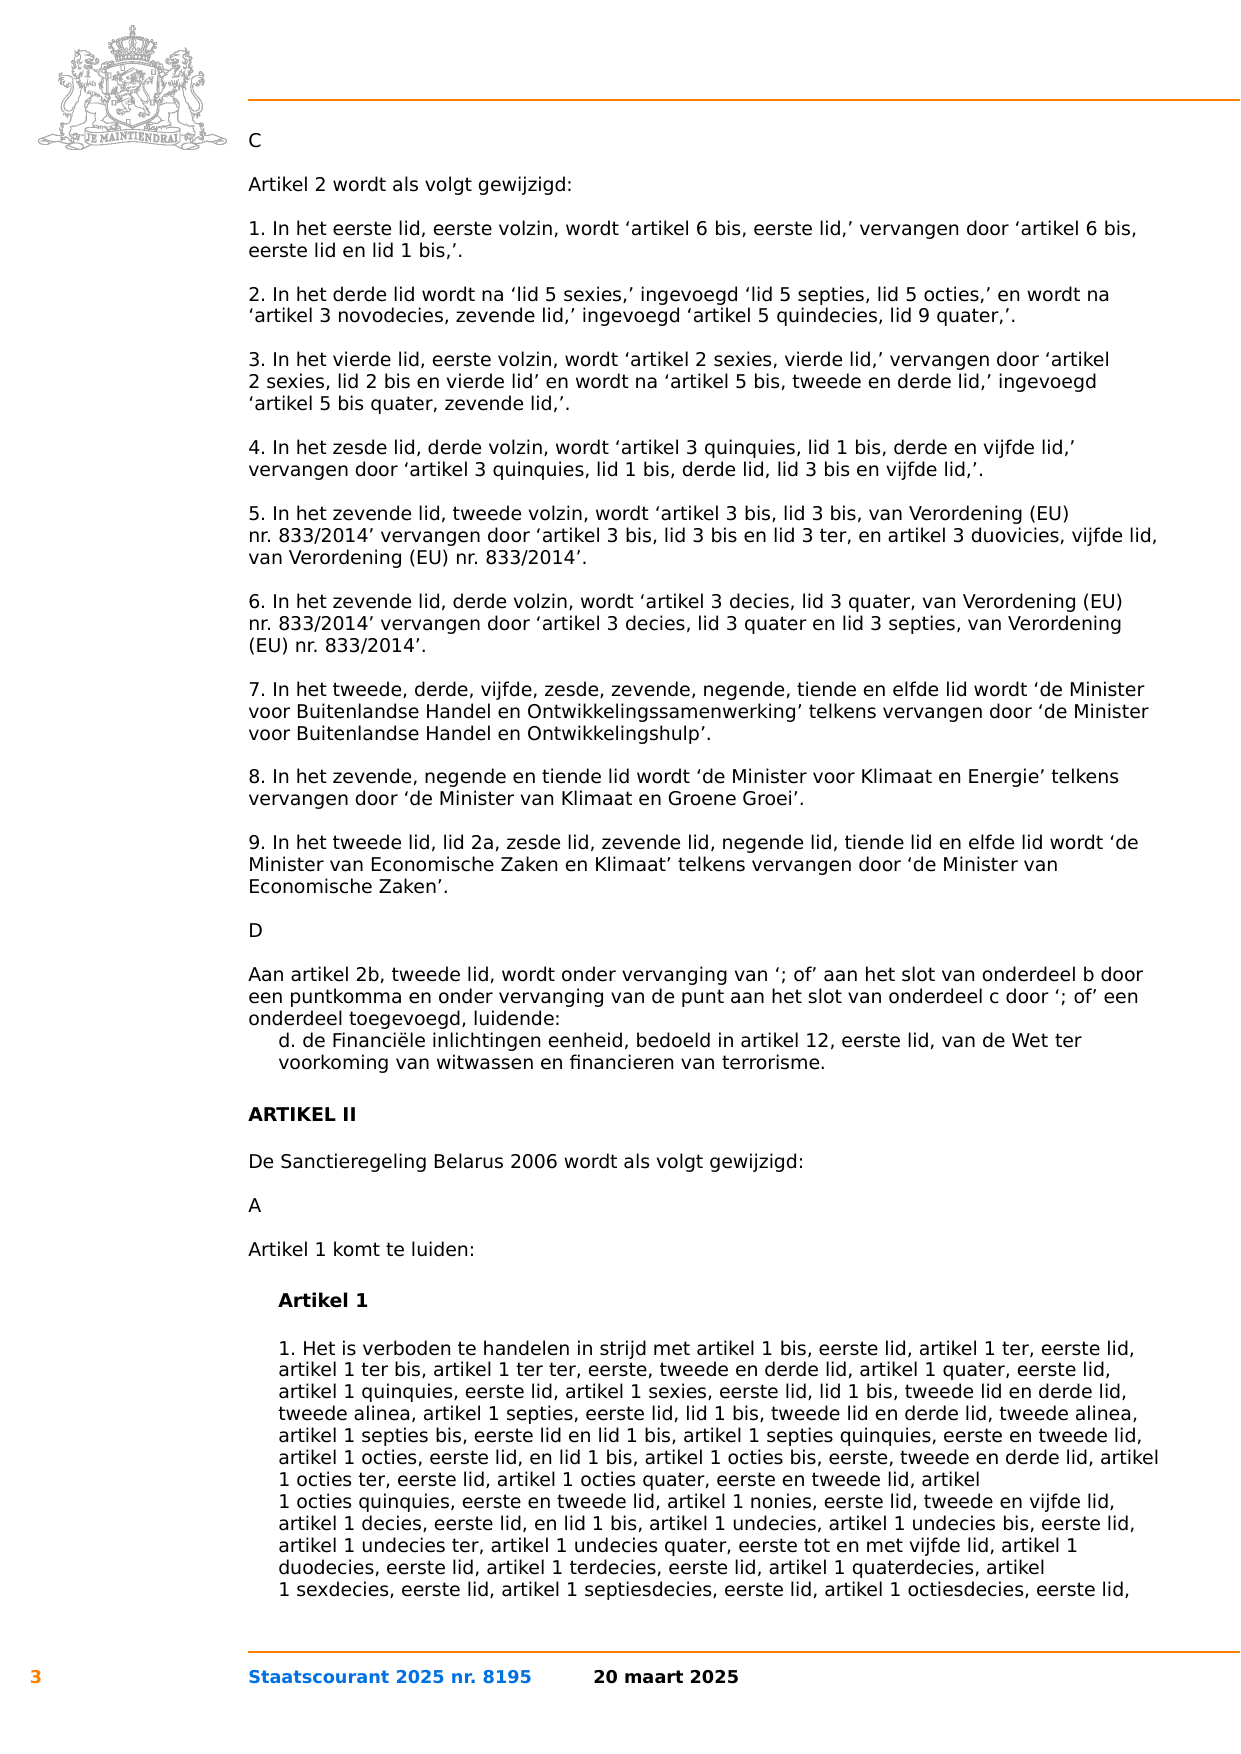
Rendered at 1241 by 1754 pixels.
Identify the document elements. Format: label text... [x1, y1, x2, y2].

text 4. In het zesde lid, derde volzin, wordt ‘artikel 3 quinquies, lid 1 bis, derde en vijfde lid,’ vervangen door ‘artikel 3 quinquies, lid 1 bis, derde lid, lid 3 bis en vijfde lid,’. [248, 437, 1163, 481]
text 1. Het is verboden te handelen in strijd met artikel 1 bis, eerste lid, artikel 1 ter, eerste lid, artikel 1 ter bis, artikel 1 ter ter, eerste, tweede en derde lid, artikel 1 quater, eerste lid, artikel 1 quinquies, eerste lid, artikel 1 sexies, eerste lid, lid 1 bis, tweede lid en derde lid, tweede alinea, artikel 1 septies, eerste lid, lid 1 bis, tweede lid en derde lid, tweede alinea, artikel 1 septies bis, eerste lid en lid 1 bis, artikel 1 septies quinquies, eerste en tweede lid, artikel 1 octies, eerste lid, en lid 1 bis, artikel 1 octies bis, eerste, tweede en derde lid, artikel 1 octies ter, eerste lid, artikel 1 octies quater, eerste en tweede lid, artikel 1 octies quinquies, eerste en tweede lid, artikel 1 nonies, eerste lid, tweede en vijfde lid, artikel 1 decies, eerste lid, en lid 1 bis, artikel 1 undecies, artikel 1 undecies bis, eerste lid, artikel 1 undecies ter, artikel 1 undecies quater, eerste tot en met vijfde lid, artikel 1 duodecies, eerste lid, artikel 1 terdecies, eerste lid, artikel 1 quaterdecies, artikel 1 sexdecies, eerste lid, artikel 1 septiesdecies, eerste lid, artikel 1 octiesdecies, eerste lid, [278, 1337, 1163, 1601]
text 7. In het tweede, derde, vijfde, zesde, zevende, negende, tiende en elfde lid wordt ‘de Minister voor Buitenlandse Handel en Ontwikkelingssamenwerking’ telkens vervangen door ‘de Minister voor Buitenlandse Handel en Ontwikkelingshulp’. [248, 678, 1163, 744]
text De Sanctieregeling Belarus 2006 wordt als volgt gewijzigd: [248, 1151, 1163, 1173]
text Artikel 2 wordt als volgt gewijzigd: [248, 174, 1163, 196]
text 2. In het derde lid wordt na ‘lid 5 sexies,’ ingevoegd ‘lid 5 septies, lid 5 octies,’ en wordt na ‘artikel 3 novodecies, zevende lid,’ ingevoegd ‘artikel 5 quindecies, lid 9 quater,’. [248, 283, 1163, 327]
text d. de Financiële inlichtingen eenheid, bedoeld in artikel 12, eerste lid, van de Wet ter voorkoming van witwassen en financieren van terrorisme. [278, 1030, 1163, 1074]
text C [248, 130, 1163, 152]
picture [38, 25, 227, 150]
subtitle Artikel 1 [278, 1290, 1163, 1312]
text 8. In het zevende, negende en tiende lid wordt ‘de Minister voor Klimaat en Energie’ telkens vervangen door ‘de Minister van Klimaat en Groene Groei’. [248, 766, 1163, 810]
text 6. In het zevende lid, derde volzin, wordt ‘artikel 3 decies, lid 3 quater, van Verordening (EU) nr. 833/2014’ vervangen door ‘artikel 3 decies, lid 3 quater en lid 3 septies, van Verordening (EU) nr. 833/2014’. [248, 591, 1163, 657]
text 1. In het eerste lid, eerste volzin, wordt ‘artikel 6 bis, eerste lid,’ vervangen door ‘artikel 6 bis, eerste lid en lid 1 bis,’. [248, 218, 1163, 262]
text D [248, 920, 1163, 942]
subtitle ARTIKEL II [248, 1104, 1163, 1126]
text Artikel 1 komt te luiden: [248, 1238, 1163, 1260]
text 9. In het tweede lid, lid 2a, zesde lid, zevende lid, negende lid, tiende lid en elfde lid wordt ‘de Minister van Economische Zaken en Klimaat’ telkens vervangen door ‘de Minister van Economische Zaken’. [248, 832, 1163, 898]
text 5. In het zevende lid, tweede volzin, wordt ‘artikel 3 bis, lid 3 bis, van Verordening (EU) nr. 833/2014’ vervangen door ‘artikel 3 bis, lid 3 bis en lid 3 ter, en artikel 3 duovicies, vijfde lid, van Verordening (EU) nr. 833/2014’. [248, 503, 1163, 569]
text 3. In het vierde lid, eerste volzin, wordt ‘artikel 2 sexies, vierde lid,’ vervangen door ‘artikel 2 sexies, lid 2 bis en vierde lid’ en wordt na ‘artikel 5 bis, tweede en derde lid,’ ingevoegd ‘artikel 5 bis quater, zevende lid,’. [248, 349, 1163, 415]
text A [248, 1194, 1163, 1217]
text Aan artikel 2b, tweede lid, wordt onder vervanging van ‘; of’ aan het slot van onderdeel b door een puntkomma en onder vervanging van de punt aan het slot van onderdeel c door ‘; of’ een onderdeel toegevoegd, luidende: [248, 964, 1163, 1030]
